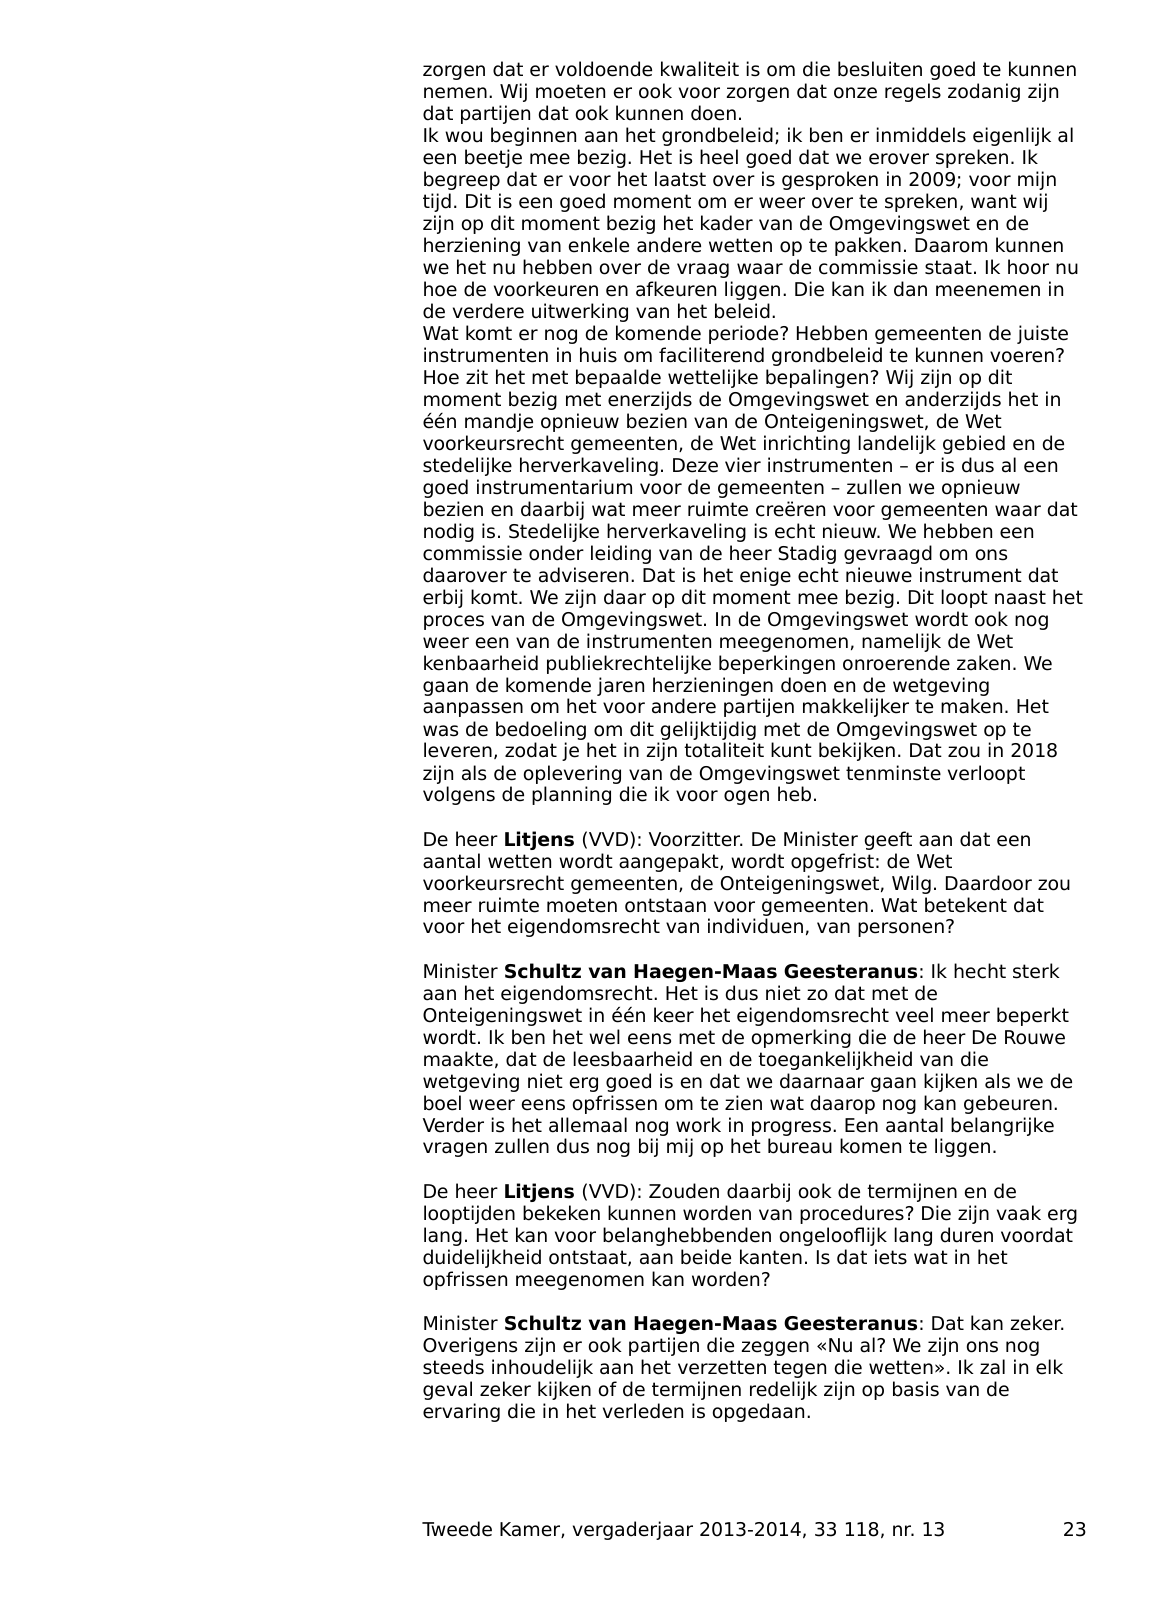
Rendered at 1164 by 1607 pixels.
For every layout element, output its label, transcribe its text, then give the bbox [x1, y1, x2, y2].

text zorgen dat er voldoende kwaliteit is om die besluiten goed te kunnen nemen. Wij moeten er ook voor zorgen dat onze regels zodanig zijn dat partijen dat ook kunnen doen. [422, 59, 1087, 125]
text Minister Schultz van Haegen-Maas Geesteranus: Ik hecht sterk aan het eigendomsrecht. Het is dus niet zo dat met de Onteigeningswet in één keer het eigendomsrecht veel meer beperkt wordt. Ik ben het wel eens met de opmerking die de heer De Rouwe maakte, dat de leesbaarheid en de toegankelijkheid van die wetgeving niet erg goed is en dat we daarnaar gaan kijken als we de boel weer eens opfrissen om te zien wat daarop nog kan gebeuren. Verder is het allemaal nog work in progress. Een aantal belangrijke vragen zullen dus nog bij mij op het bureau komen te liggen. [422, 961, 1087, 1158]
text Wat komt er nog de komende periode? Hebben gemeenten de juiste instrumenten in huis om faciliterend grondbeleid te kunnen voeren? Hoe zit het met bepaalde wettelijke bepalingen? Wij zijn op dit moment bezig met enerzijds de Omgevingswet en anderzijds het in één mandje opnieuw bezien van de Onteigeningswet, de Wet voorkeursrecht gemeenten, de Wet inrichting landelijk gebied en de stedelijke herverkaveling. Deze vier instrumenten – er is dus al een goed instrumentarium voor de gemeenten – zullen we opnieuw bezien en daarbij wat meer ruimte creëren voor gemeenten waar dat nodig is. Stedelijke herverkaveling is echt nieuw. We hebben een commissie onder leiding van de heer Stadig gevraagd om ons daarover te adviseren. Dat is het enige echt nieuwe instrument dat erbij komt. We zijn daar op dit moment mee bezig. Dit loopt naast het proces van de Omgevingswet. In de Omgevingswet wordt ook nog weer een van de instrumenten meegenomen, namelijk de Wet kenbaarheid publiekrechtelijke beperkingen onroerende zaken. We gaan de komende jaren herzieningen doen en de wetgeving aanpassen om het voor andere partijen makkelijker te maken. Het was de bedoeling om dit gelijktijdig met de Omgevingswet op te leveren, zodat je het in zijn totaliteit kunt bekijken. Dat zou in 2018 zijn als de oplevering van de Omgevingswet tenminste verloopt volgens de planning die ik voor ogen heb. [422, 323, 1087, 806]
text Minister Schultz van Haegen-Maas Geesteranus: Dat kan zeker. Overigens zijn er ook partijen die zeggen «Nu al? We zijn ons nog steeds inhoudelijk aan het verzetten tegen die wetten». Ik zal in elk geval zeker kijken of de termijnen redelijk zijn op basis van de ervaring die in het verleden is opgedaan. [422, 1313, 1087, 1423]
text De heer Litjens (VVD): Voorzitter. De Minister geeft aan dat een aantal wetten wordt aangepakt, wordt opgefrist: de Wet voorkeursrecht gemeenten, de Onteigeningswet, Wilg. Daardoor zou meer ruimte moeten ontstaan voor gemeenten. Wat betekent dat voor het eigendomsrecht van individuen, van personen? [422, 828, 1087, 938]
text Ik wou beginnen aan het grondbeleid; ik ben er inmiddels eigenlijk al een beetje mee bezig. Het is heel goed dat we erover spreken. Ik begreep dat er voor het laatst over is gesproken in 2009; voor mijn tijd. Dit is een goed moment om er weer over te spreken, want wij zijn op dit moment bezig het kader van de Omgevingswet en de herziening van enkele andere wetten op te pakken. Daarom kunnen we het nu hebben over de vraag waar de commissie staat. Ik hoor nu hoe de voorkeuren en afkeuren liggen. Die kan ik dan meenemen in de verdere uitwerking van het beleid. [422, 125, 1087, 323]
text De heer Litjens (VVD): Zouden daarbij ook de termijnen en de looptijden bekeken kunnen worden van procedures? Die zijn vaak erg lang. Het kan voor belanghebbenden ongelooflijk lang duren voordat duidelijkheid ontstaat, aan beide kanten. Is dat iets wat in het opfrissen meegenomen kan worden? [422, 1181, 1087, 1291]
